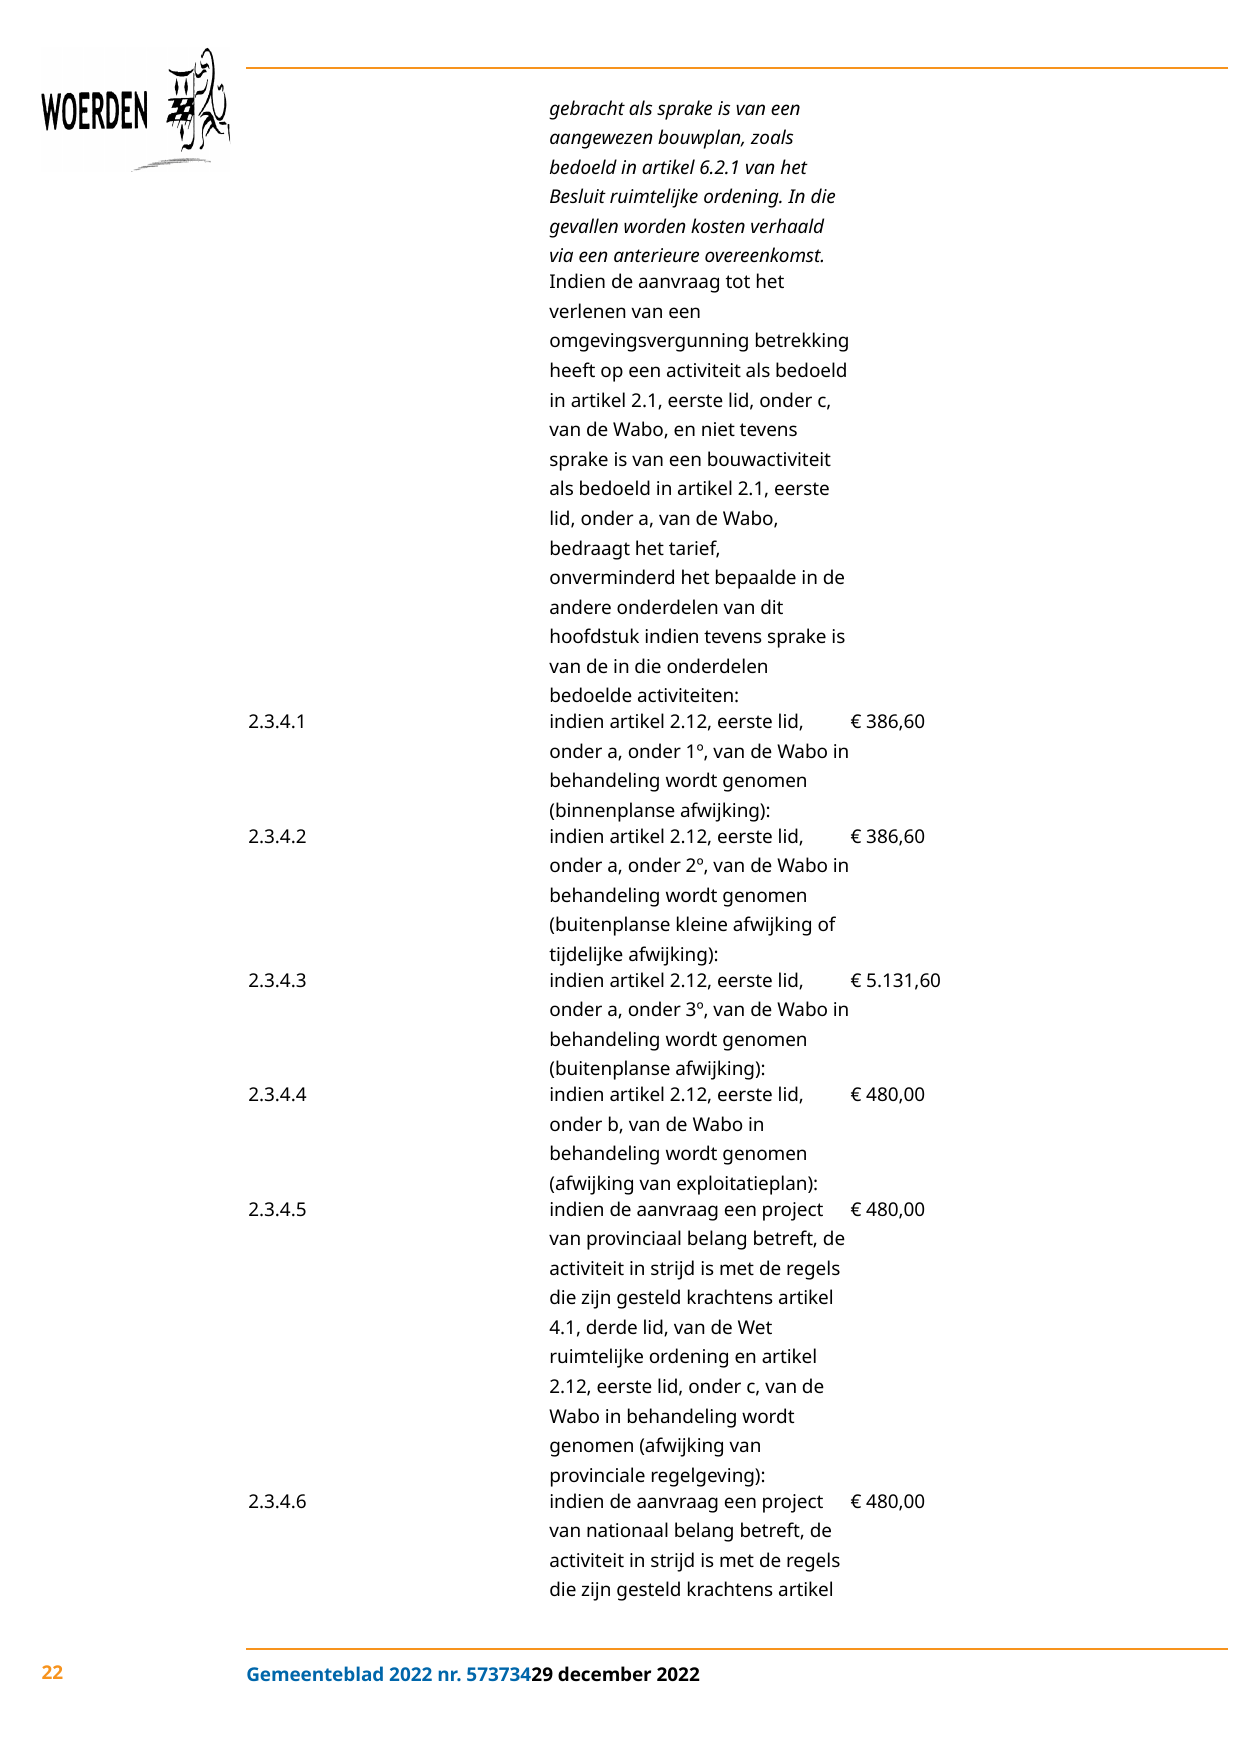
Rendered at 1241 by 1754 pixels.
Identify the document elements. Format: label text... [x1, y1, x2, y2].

table_cell 2.3.4.5 [248, 1196, 549, 1488]
table_cell € 386,60 [850, 823, 1152, 967]
table_cell [850, 269, 1152, 708]
table_cell indien artikel 2.12, eerste lid, onder a, onder 3º, van de Wabo in behandeling wordt genomen (buitenplanse afwijking): [549, 967, 850, 1081]
table_cell [248, 95, 549, 268]
table_cell [850, 95, 1152, 268]
table_cell € 480,00 [850, 1196, 1152, 1488]
picture [41, 47, 231, 172]
table_cell indien de aanvraag een project van provinciaal belang betreft, de activiteit in strijd is met de regels die zijn gesteld krachtens artikel 4.1, derde lid, van de Wet ruimtelijke ordening en artikel 2.12, eerste lid, onder c, van de Wabo in behandeling wordt genomen (afwijking van provinciale regelgeving): [549, 1196, 850, 1488]
table_cell indien de aanvraag een project van nationaal belang betreft, de activiteit in strijd is met de regels die zijn gesteld krachtens artikel [549, 1488, 850, 1602]
table_cell € 5.131,60 [850, 967, 1152, 1081]
table_cell 2.3.4.2 [248, 823, 549, 967]
table_cell € 386,60 [850, 708, 1152, 823]
table_cell gebracht als sprake is van een aangewezen bouwplan, zoals bedoeld in artikel 6.2.1 van het Besluit ruimtelijke ordening. In die gevallen worden kosten verhaald via een anterieure overeenkomst. [549, 95, 850, 268]
table_cell € 480,00 [850, 1081, 1152, 1196]
table_cell 2.3.4.3 [248, 967, 549, 1081]
table_cell indien artikel 2.12, eerste lid, onder a, onder 1º, van de Wabo in behandeling wordt genomen (binnenplanse afwijking): [549, 708, 850, 823]
table_cell 2.3.4.4 [248, 1081, 549, 1196]
table_cell Indien de aanvraag tot het verlenen van een omgevingsvergunning betrekking heeft op een activiteit als bedoeld in artikel 2.1, eerste lid, onder c, van de Wabo, en niet tevens sprake is van een bouwactiviteit als bedoeld in artikel 2.1, eerste lid, onder a, van de Wabo, bedraagt het tarief, onverminderd het bepaalde in de andere onderdelen van dit hoofdstuk indien tevens sprake is van de in die onderdelen bedoelde activiteiten: [549, 269, 850, 708]
table_cell € 480,00 [850, 1488, 1152, 1602]
table_cell indien artikel 2.12, eerste lid, onder a, onder 2º, van de Wabo in behandeling wordt genomen (buitenplanse kleine afwijking of tijdelijke afwijking): [549, 823, 850, 967]
table_cell 2.3.4.1 [248, 708, 549, 823]
table_cell 2.3.4.6 [248, 1488, 549, 1602]
table_cell [248, 269, 549, 708]
table_cell indien artikel 2.12, eerste lid, onder b, van de Wabo in behandeling wordt genomen (afwijking van exploitatieplan): [549, 1081, 850, 1196]
